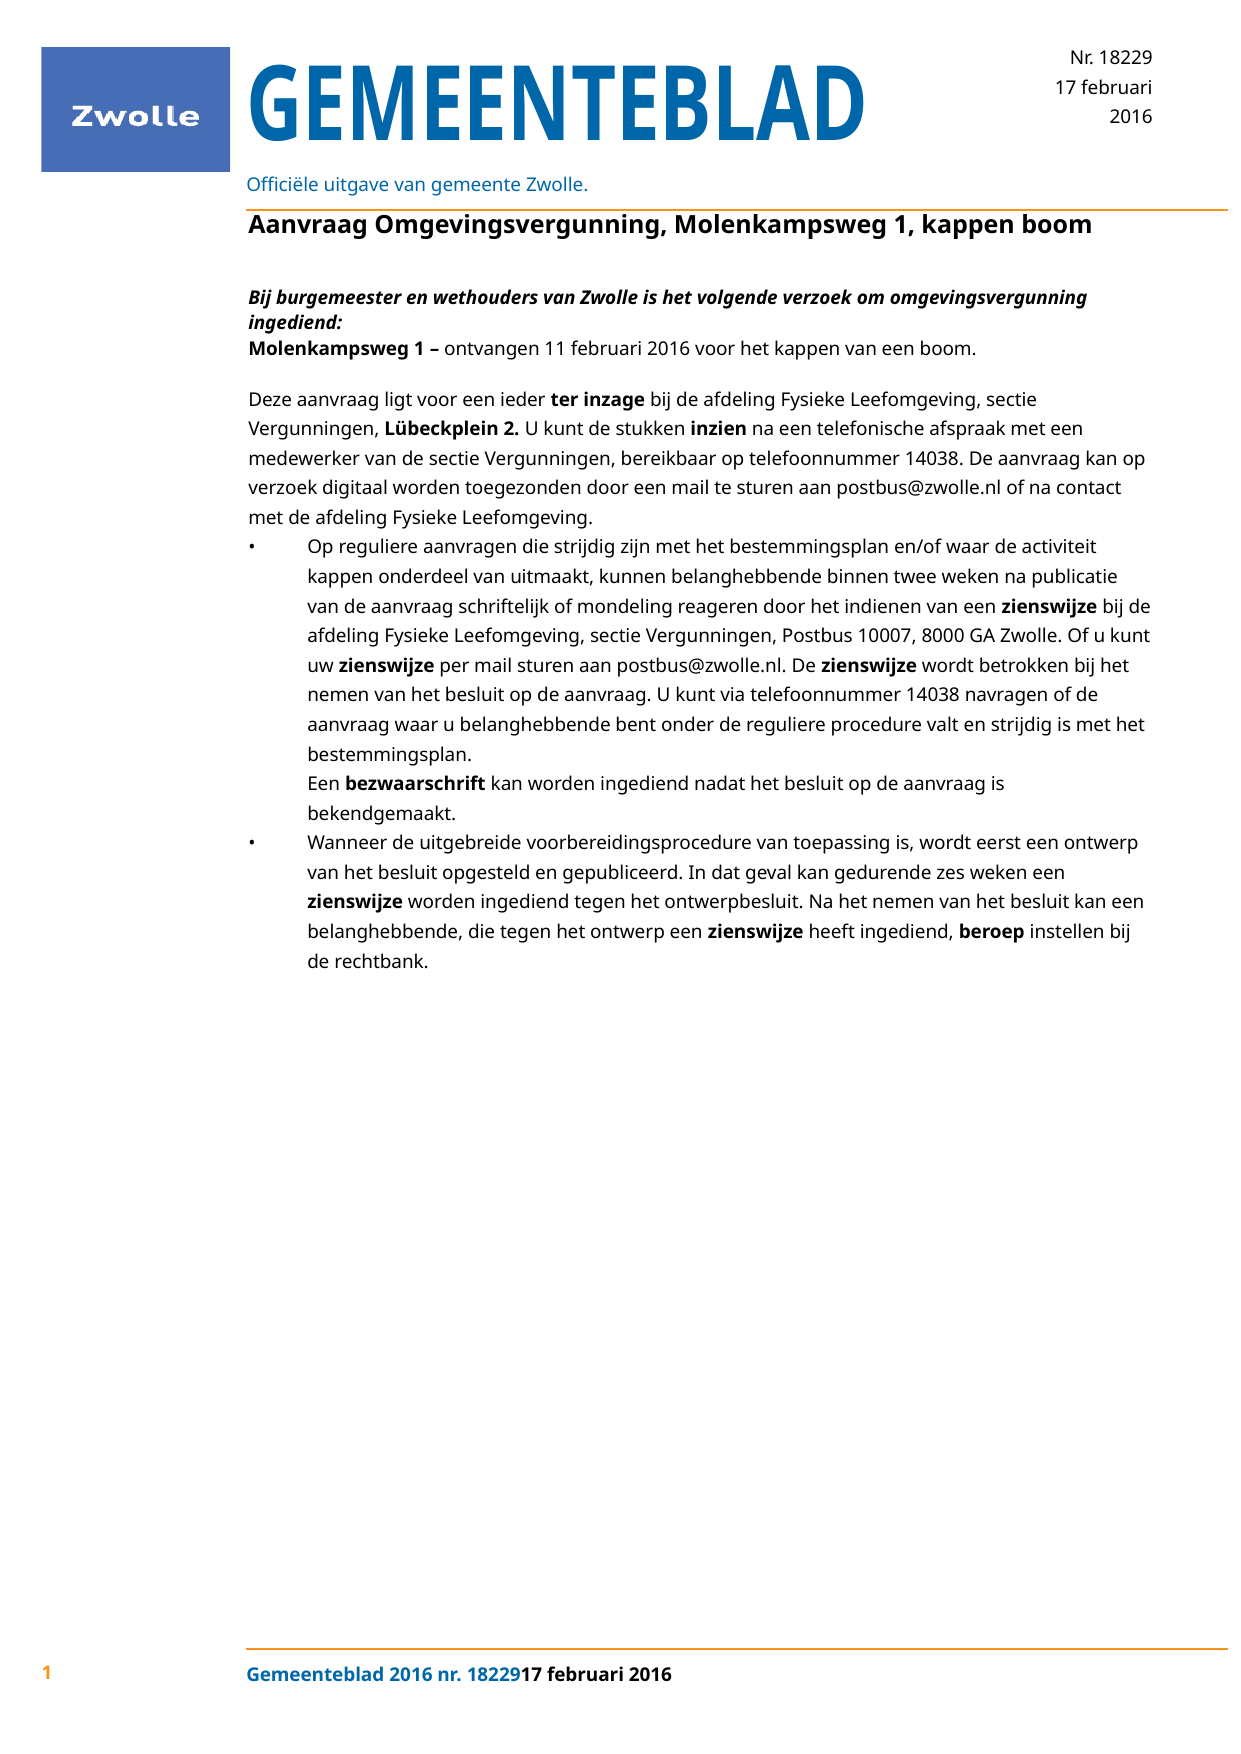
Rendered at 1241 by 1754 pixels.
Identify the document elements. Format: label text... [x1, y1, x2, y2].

list Op reguliere aanvragen die strijdig zijn met het bestemmingsplan en/of waar de activiteit kappen onderdeel van uitmaakt, kunnen belanghebbende binnen twee weken na publicatie van de aanvraag schriftelijk of mondeling reageren door het indienen van een zienswijze bij de afdeling Fysieke Leefomgeving, sectie Vergunningen, Postbus 10007, 8000 GA Zwolle. Of u kunt uw zienswijze per mail sturen aan postbus@zwolle.nl. De zienswijze wordt betrokken bij het nemen van het besluit op de aanvraag. U kunt via telefoonnummer 14038 navragen of de aanvraag waar u belanghebbende bent onder de reguliere procedure valt en strijdig is met het bestemmingsplan. [248, 534, 1152, 766]
text Molenkampsweg 1 – ontvangen 11 februari 2016 voor het kappen van een boom. [248, 335, 1152, 361]
text Deze aanvraag ligt voor een ieder ter inzage bij de afdeling Fysieke Leefomgeving, sectie Vergunningen, Lübeckplein 2. U kunt de stukken inzien na een telefonische afspraak met een medewerker van de sectie Vergunningen, bereikbaar op telefoonnummer 14038. De aanvraag kan op verzoek digitaal worden toegezonden door een mail te sturen aan postbus@zwolle.nl of na contact met de afdeling Fysieke Leefomgeving. [248, 386, 1152, 530]
list Een bezwaarschrift kan worden ingediend nadat het besluit op de aanvraag is bekendgemaakt. [248, 770, 1152, 826]
text Bij burgemeester en wethouders van Zwolle is het volgende verzoek om omgevingsvergunning ingediend: [248, 284, 1152, 335]
picture [41, 47, 231, 172]
text Aanvraag Omgevingsvergunning, Molenkampsweg 1, kappen boom [248, 211, 1152, 241]
list Wanneer de uitgebreide voorbereidingsprocedure van toepassing is, wordt eerst een ontwerp van het besluit opgesteld en gepubliceerd. In dat geval kan gedurende zes weken een zienswijze worden ingediend tegen het ontwerpbesluit. Na het nemen van het besluit kan een belanghebbende, die tegen het ontwerp een zienswijze heeft ingediend, beroep instellen bij de rechtbank. [248, 829, 1152, 973]
